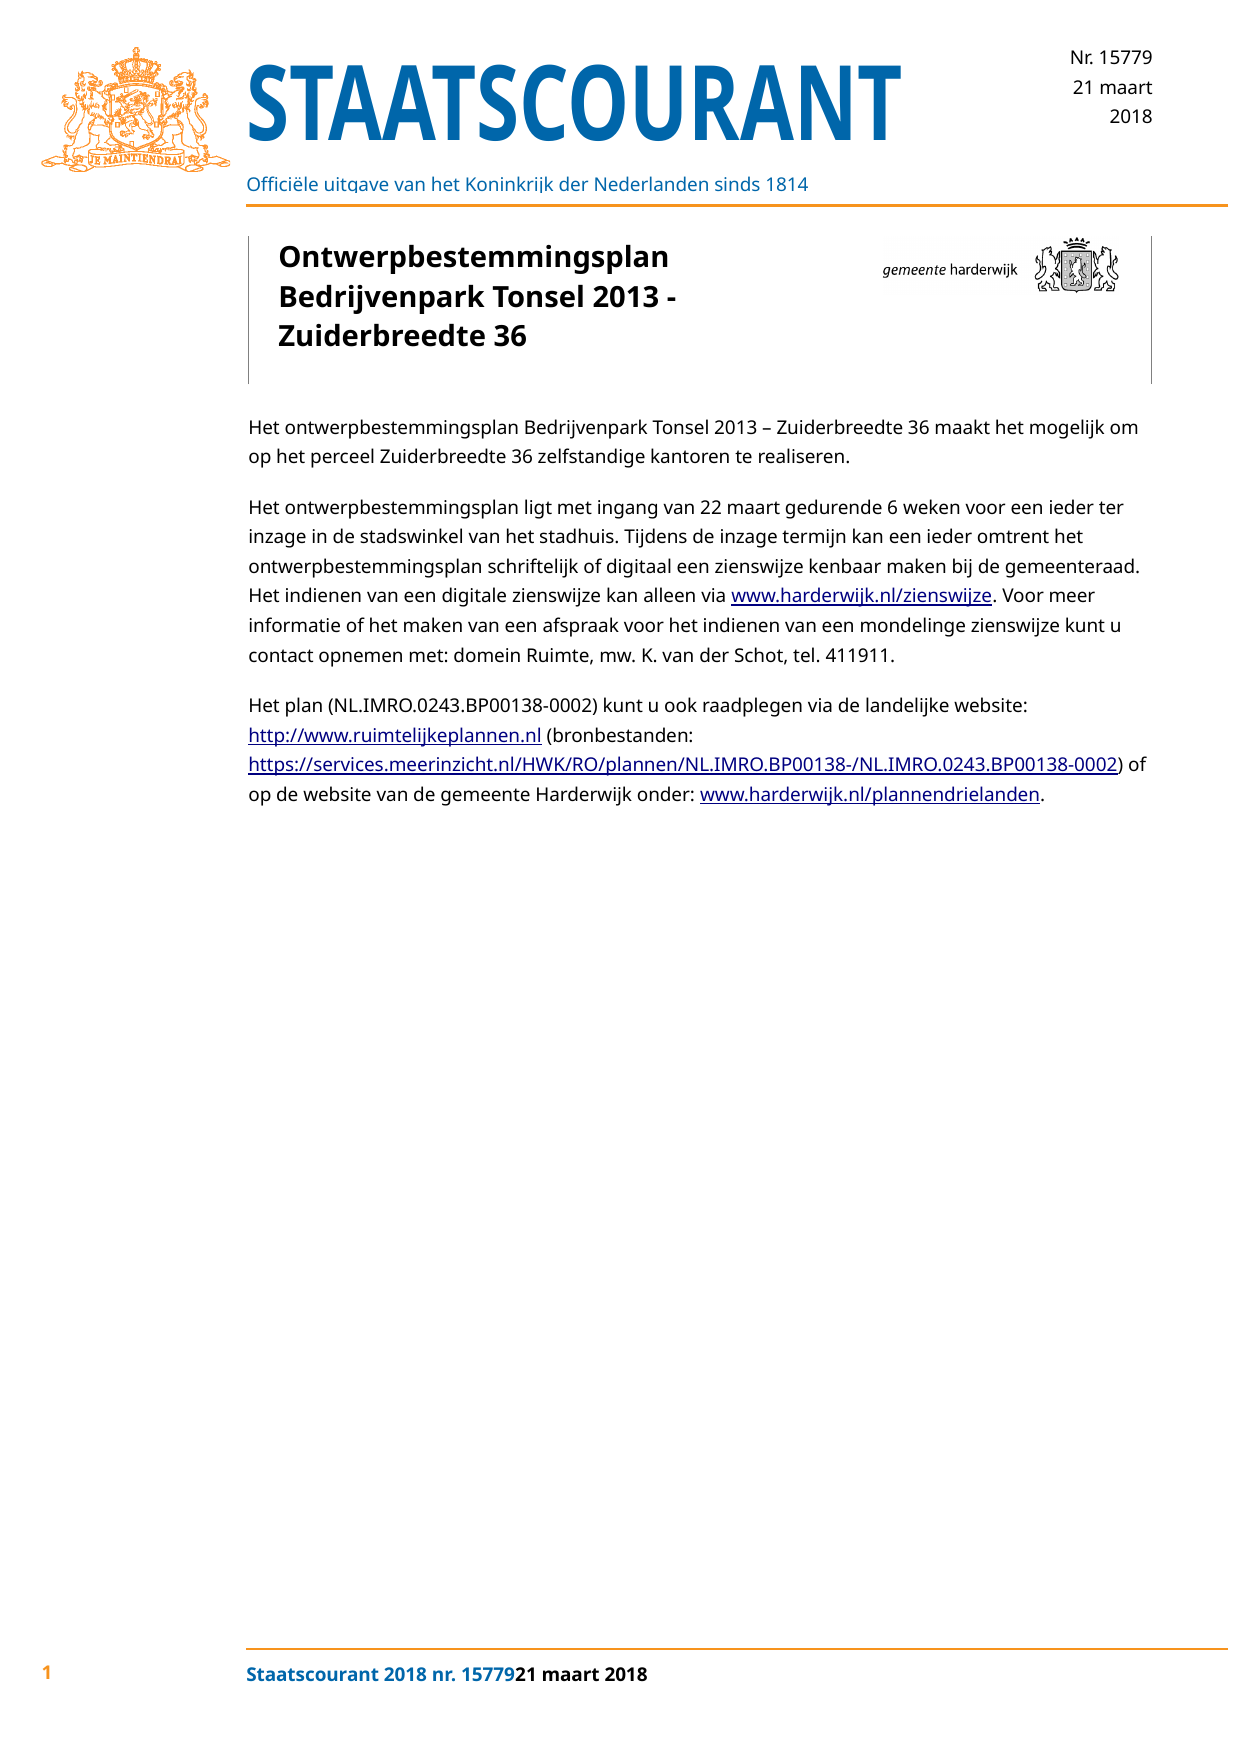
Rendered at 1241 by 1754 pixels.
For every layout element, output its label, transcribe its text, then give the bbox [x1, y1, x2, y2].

picture [882, 236, 1119, 295]
text Het ontwerpbestemmingsplan ligt met ingang van 22 maart gedurende 6 weken voor een ieder ter inzage in de stadswinkel van het stadhuis. Tijdens de inzage termijn kan een ieder omtrent het ontwerpbestemmingsplan schriftelijk of digitaal een zienswijze kenbaar maken bij de gemeenteraad. Het indienen van een digitale zienswijze kan alleen via www.harderwijk.nl/zienswijze. Voor meer informatie of het maken van een afspraak voor het indienen van een mondelinge zienswijze kunt u contact opnemen met: domein Ruimte, mw. K. van der Schot, tel. 411911. [248, 494, 1152, 668]
table_header [850, 236, 1151, 384]
picture [41, 47, 231, 172]
table_header Ontwerpbestemmingsplan Bedrijvenpark Tonsel 2013 - Zuiderbreedte 36 [249, 236, 850, 384]
text Het ontwerpbestemmingsplan Bedrijvenpark Tonsel 2013 – Zuiderbreedte 36 maakt het mogelijk om op het perceel Zuiderbreedte 36 zelfstandige kantoren te realiseren. [248, 414, 1152, 469]
text Het plan (NL.IMRO.0243.BP00138-0002) kunt u ook raadplegen via de landelijke website: http://www.ruimtelijkeplannen.nl (bronbestanden: https://services.meerinzicht.nl/HWK/RO/plannen/NL.IMRO.BP00138-/NL.IMRO.0243.BP00138-0002) of op de website van de gemeente Harderwijk onder: www.harderwijk.nl/plannendrielanden. [248, 692, 1152, 807]
